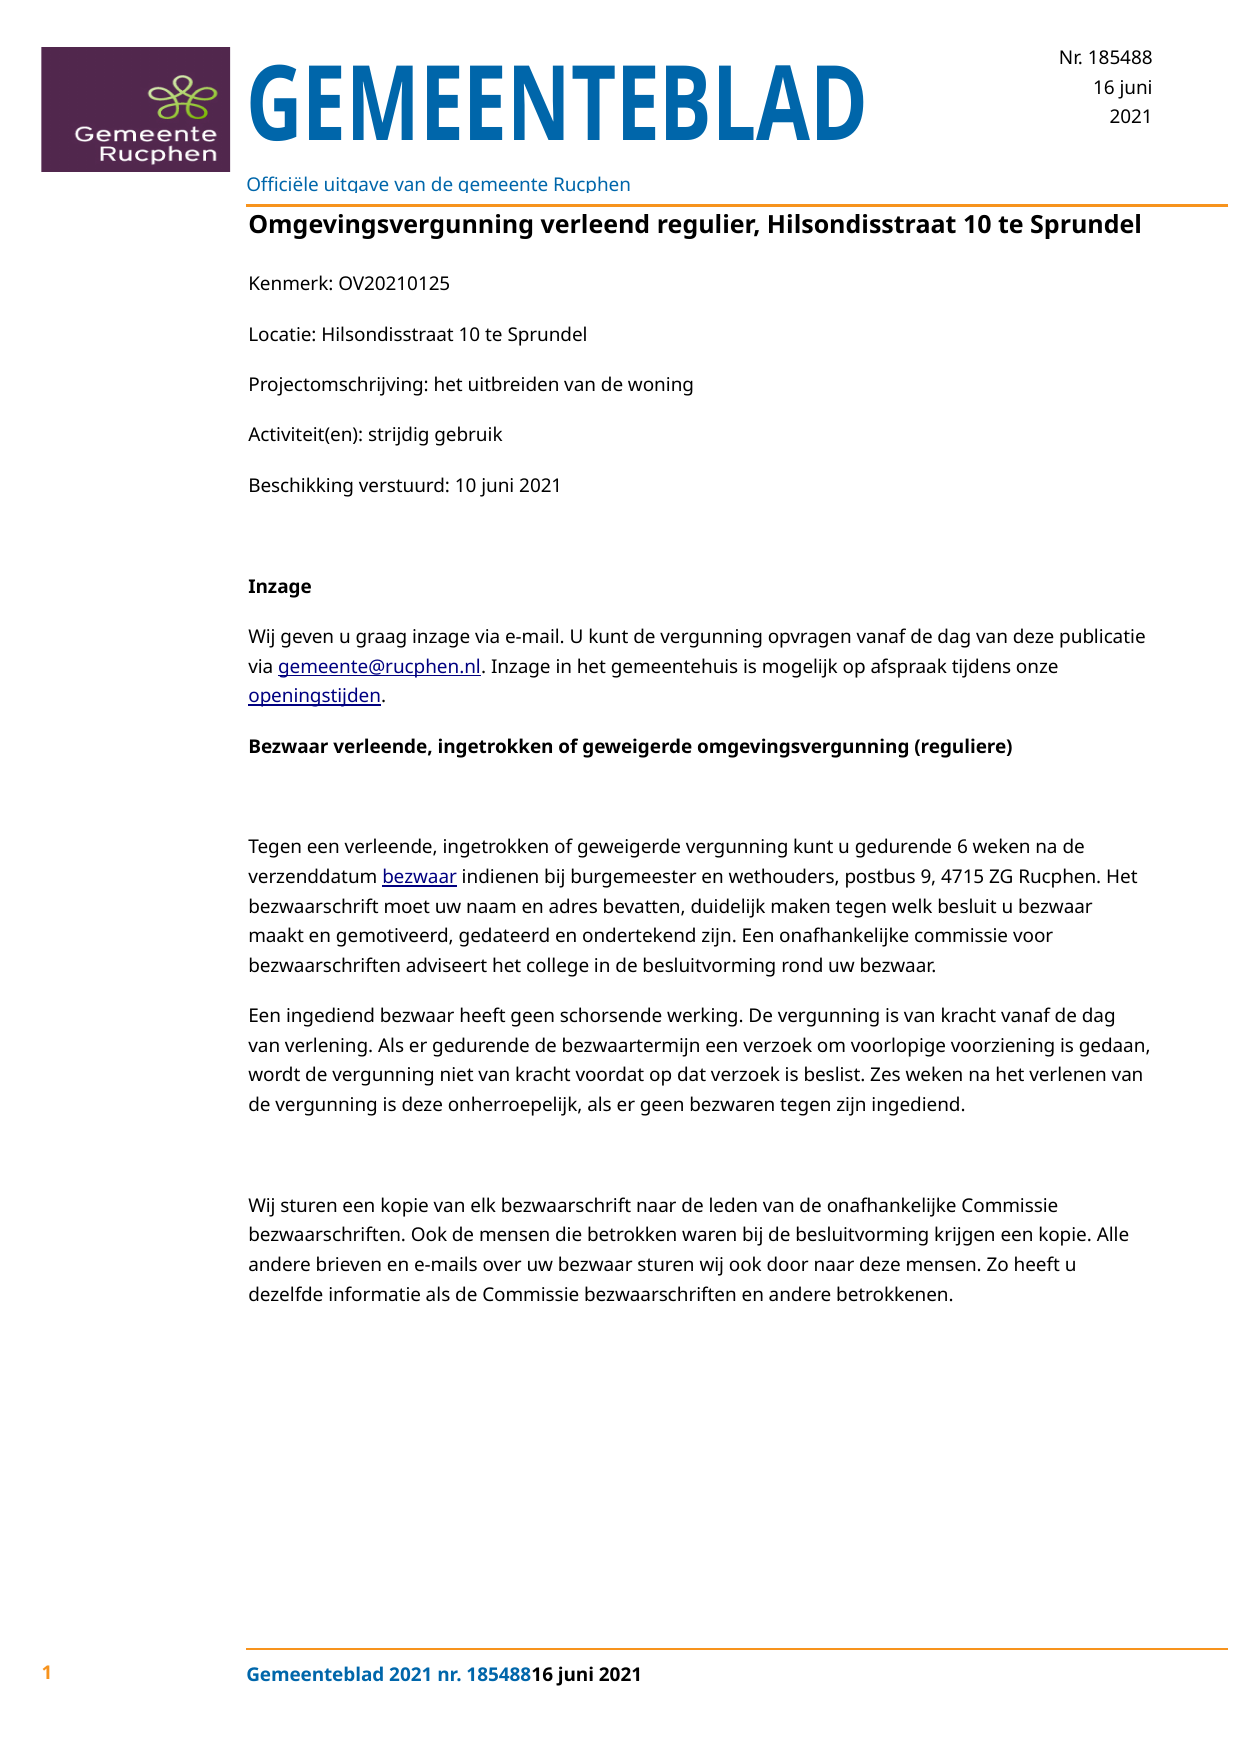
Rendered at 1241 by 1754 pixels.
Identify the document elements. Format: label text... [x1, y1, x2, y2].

text Tegen een verleende, ingetrokken of geweigerde vergunning kunt u gedurende 6 weken na de verzenddatum bezwaar indienen bij burgemeester en wethouders, postbus 9, 4715 ZG Rucphen. Het bezwaarschrift moet uw naam en adres bevatten, duidelijk maken tegen welk besluit u bezwaar maakt en gemotiveerd, gedateerd en ondertekend zijn. Een onafhankelijke commissie voor bezwaarschriften adviseert het college in de besluitvorming rond uw bezwaar. [248, 834, 1152, 978]
text Bezwaar verleende, ingetrokken of geweigerde omgevingsvergunning (reguliere) [248, 733, 1152, 758]
text Projectomschrijving: het uitbreiden van de woning [248, 371, 1152, 397]
text Activiteit(en): strijdig gebruik [248, 422, 1152, 447]
text Omgevingsvergunning verleend regulier, Hilsondisstraat 10 te Sprundel [248, 207, 1152, 241]
text Een ingediend bezwaar heeft geen schorsende werking. De vergunning is van kracht vanaf de dag van verlening. Als er gedurende de bezwaartermijn een verzoek om voorlopige voorziening is gedaan, wordt de vergunning niet van kracht voordat op dat verzoek is beslist. Zes weken na het verlenen van de vergunning is deze onherroepelijk, als er geen bezwaren tegen zijn ingediend. [248, 1002, 1152, 1117]
text Locatie: Hilsondisstraat 10 te Sprundel [248, 321, 1152, 346]
picture [41, 47, 231, 172]
text Wij geven u graag inzage via e-mail. U kunt de vergunning opvragen vanaf de dag van deze publicatie via gemeente@rucphen.nl. Inzage in het gemeentehuis is mogelijk op afspraak tijdens onze openingstijden. [248, 623, 1152, 708]
text Wij sturen een kopie van elk bezwaarschrift naar de leden van de onafhankelijke Commissie bezwaarschriften. Ook de mensen die betrokken waren bij de besluitvorming krijgen een kopie. Alle andere brieven en e-mails over uw bezwaar sturen wij ook door naar deze mensen. Zo heeft u dezelfde informatie als de Commissie bezwaarschriften en andere betrokkenen. [248, 1192, 1152, 1306]
text Inzage [248, 573, 1152, 598]
text Kenmerk: OV20210125 [248, 270, 1152, 296]
text Beschikking verstuurd: 10 juni 2021 [248, 472, 1152, 498]
